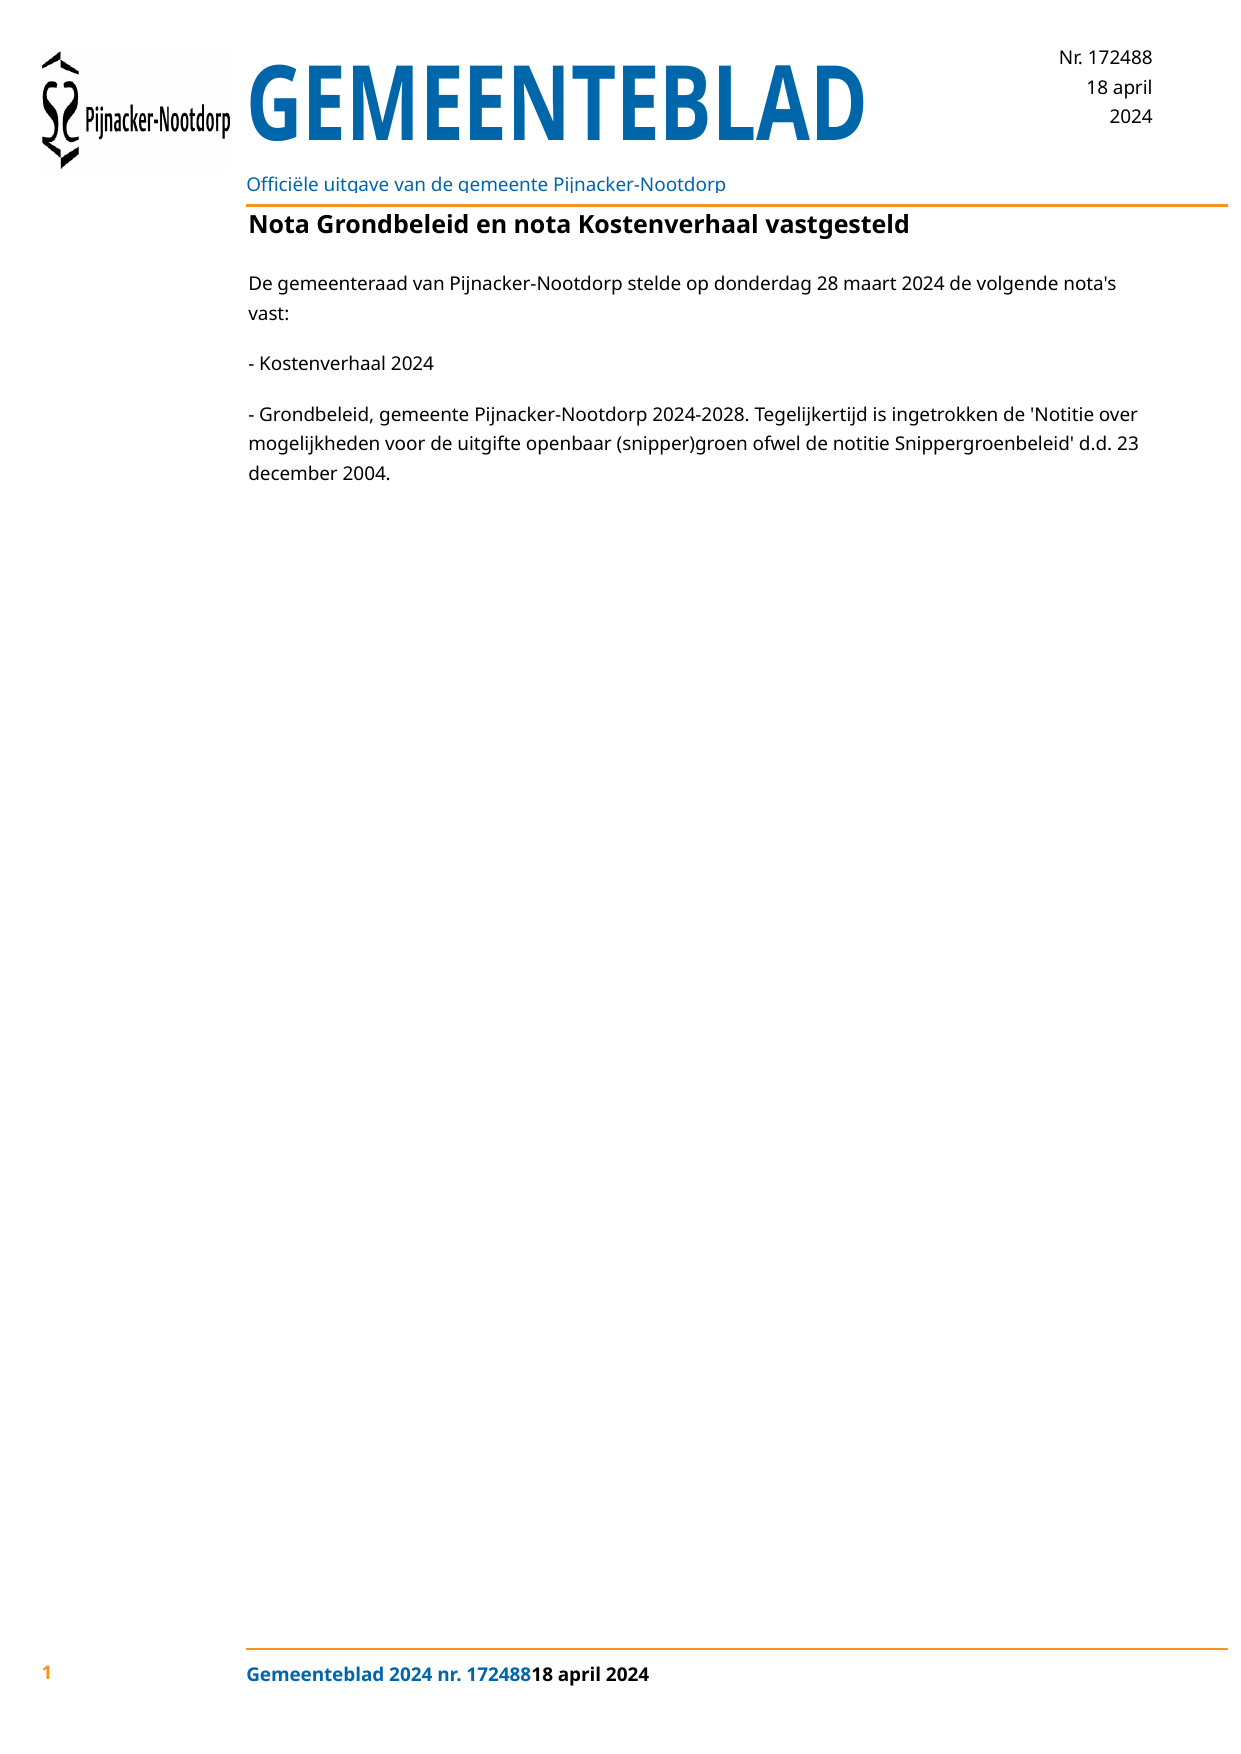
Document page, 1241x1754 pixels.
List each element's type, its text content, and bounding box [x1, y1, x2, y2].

text De gemeenteraad van Pijnacker-Nootdorp stelde op donderdag 28 maart 2024 de volgende nota's vast: [248, 270, 1152, 326]
text Nota Grondbeleid en nota Kostenverhaal vastgesteld [248, 207, 1152, 241]
picture [41, 47, 231, 172]
text - Kostenverhaal 2024 [248, 350, 1152, 376]
text - Grondbeleid, gemeente Pijnacker-Nootdorp 2024-2028. Tegelijkertijd is ingetrokken de 'Notitie over mogelijkheden voor de uitgifte openbaar (snipper)groen ofwel de notitie Snippergroenbeleid' d.d. 23 december 2004. [248, 401, 1152, 486]
